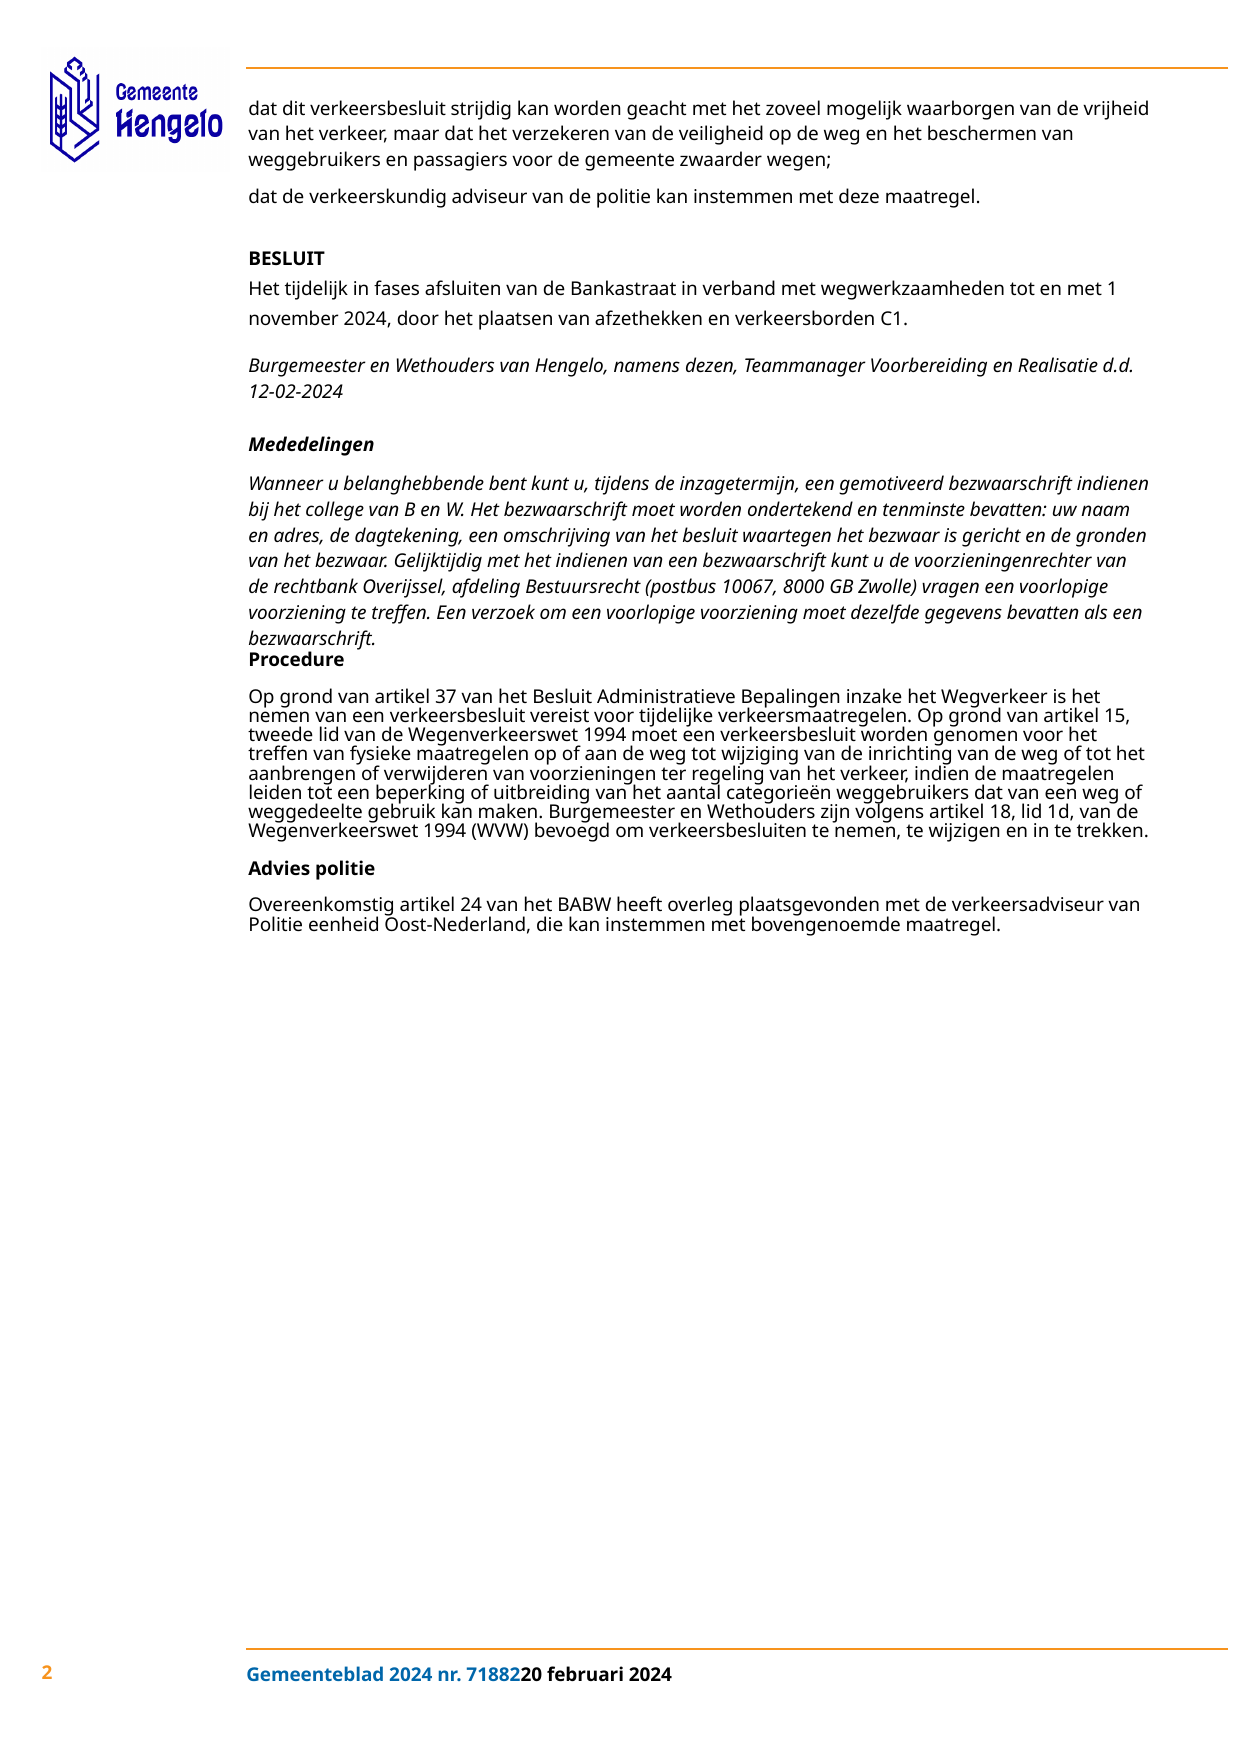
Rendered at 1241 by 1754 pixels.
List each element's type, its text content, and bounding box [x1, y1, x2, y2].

text Op grond van artikel 37 van het Besluit Administratieve Bepalingen inzake het Wegverkeer is het nemen van een verkeersbesluit vereist voor tijdelijke verkeersmaatregelen. Op grond van artikel 15, tweede lid van de Wegenverkeerswet 1994 moet een verkeersbesluit worden genomen voor het treffen van fysieke maatregelen op of aan de weg tot wijziging van de inrichting van de weg of tot het aanbrengen of verwijderen van voorzieningen ter regeling van het verkeer, indien de maatregelen leiden tot een beperking of uitbreiding van het aantal categorieën weggebruikers dat van een weg of weggedeelte gebruik kan maken. Burgemeester en Wethouders zijn volgens artikel 18, lid 1d, van de Wegenverkeerswet 1994 (WVW) bevoegd om verkeersbesluiten te nemen, te wijzigen en in te trekken. [248, 688, 1152, 842]
text dat de verkeerskundig adviseur van de politie kan instemmen met deze maatregel. [248, 183, 1152, 209]
text Burgemeester en Wethouders van Hengelo, namens dezen, Teammanager Voorbereiding en Realisatie d.d. 12-02-2024 [248, 353, 1152, 404]
text Mededelingen [248, 431, 1152, 457]
text Het tijdelijk in fases afsluiten van de Bankastraat in verband met wegwerkzaamheden tot en met 1 november 2024, door het plaatsen van afzethekken en verkeersborden C1. [248, 275, 1152, 331]
text Advies politie [248, 859, 1152, 879]
picture [41, 47, 231, 172]
text dat dit verkeersbesluit strijdig kan worden geacht met het zoveel mogelijk waarborgen van de vrijheid van het verkeer, maar dat het verzekeren van de veiligheid op de weg en het beschermen van weggebruikers en passagiers voor de gemeente zwaarder wegen; [248, 95, 1152, 172]
text Procedure [248, 651, 1152, 670]
text Wanneer u belanghebbende bent kunt u, tijdens de inzagetermijn, een gemotiveerd bezwaarschrift indienen bij het college van B en W. Het bezwaarschrift moet worden ondertekend en tenminste bevatten: uw naam en adres, de dagtekening, een omschrijving van het besluit waartegen het bezwaar is gericht en de gronden van het bezwaar. Gelijktijdig met het indienen van een bezwaarschrift kunt u de voorzieningenrechter van de rechtbank Overijssel, afdeling Bestuursrecht (postbus 10067, 8000 GB Zwolle) vragen een voorlopige voorziening te treffen. Een verzoek om een voorlopige voorziening moet dezelfde gegevens bevatten als een bezwaarschrift. [248, 471, 1152, 651]
text BESLUIT [248, 246, 1152, 271]
text Overeenkomstig artikel 24 van het BABW heeft overleg plaatsgevonden met de verkeersadviseur van Politie eenheid Oost-Nederland, die kan instemmen met bovengenoemde maatregel. [248, 896, 1152, 935]
